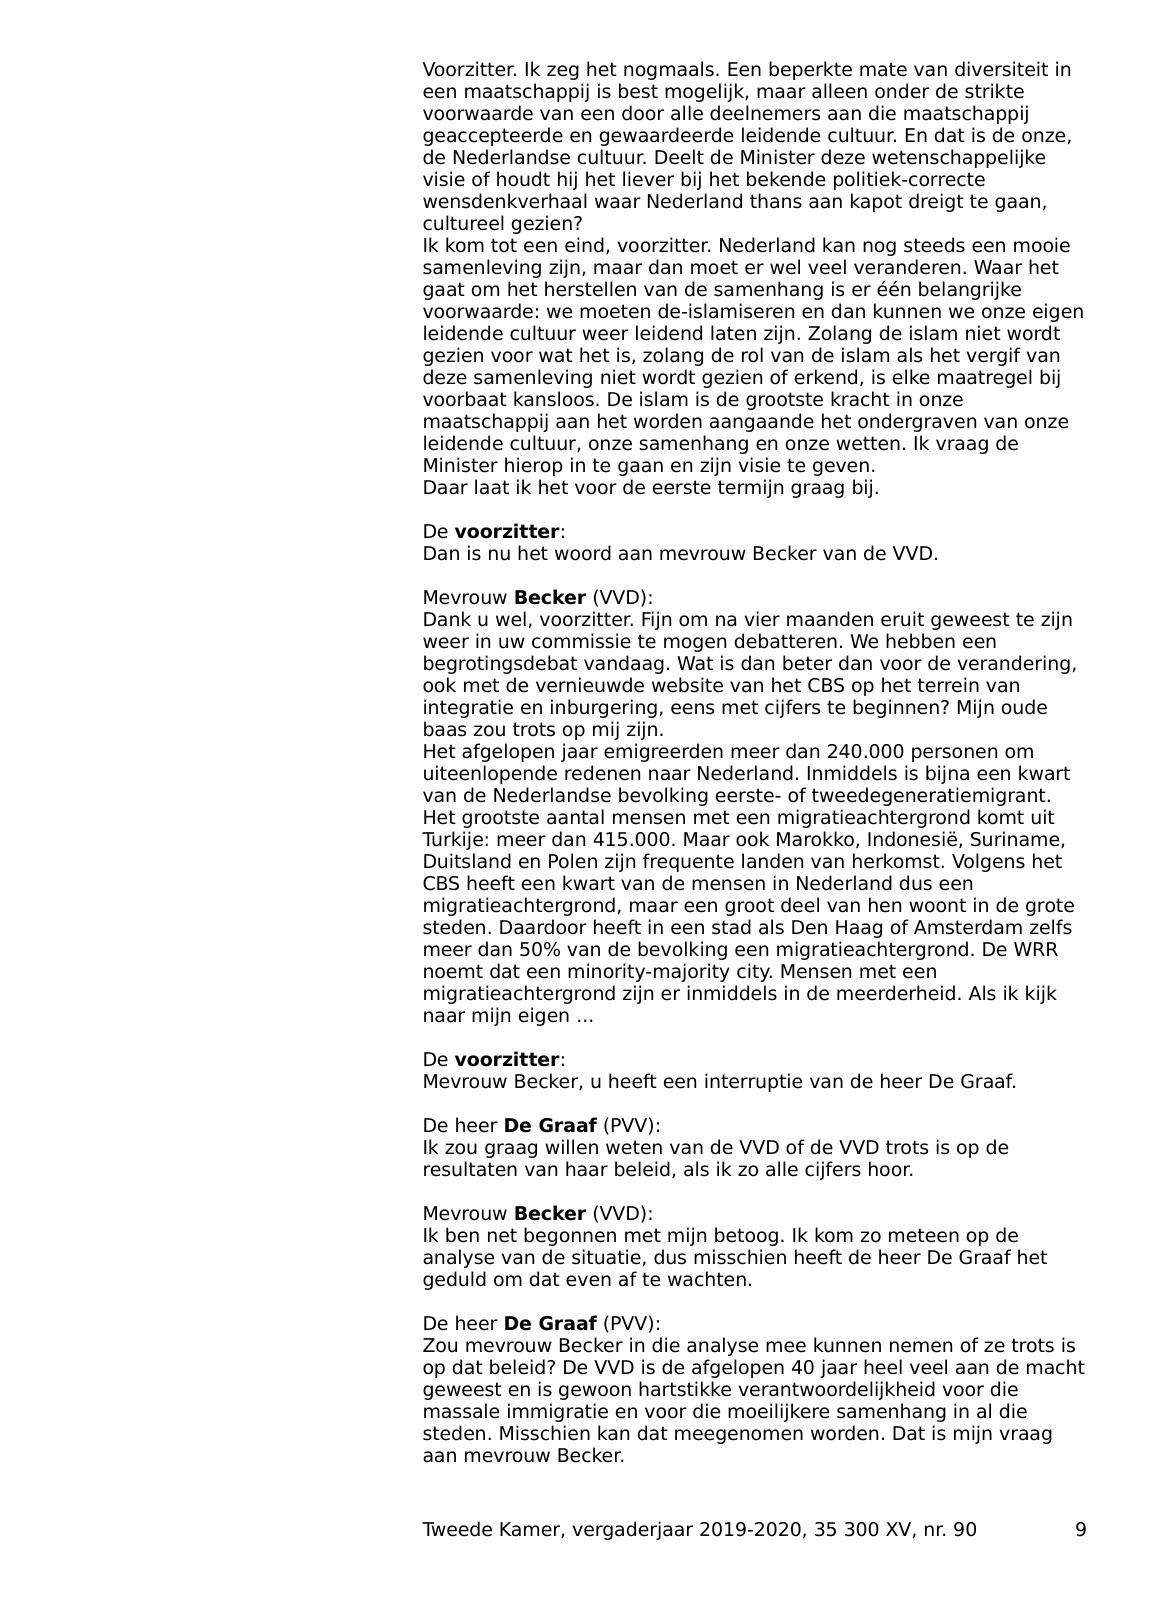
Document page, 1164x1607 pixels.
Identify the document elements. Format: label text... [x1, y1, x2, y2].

text Daar laat ik het voor de eerste termijn graag bij. [422, 477, 1087, 499]
text Ik kom tot een eind, voorzitter. Nederland kan nog steeds een mooie samenleving zijn, maar dan moet er wel veel veranderen. Waar het gaat om het herstellen van de samenhang is er één belangrijke voorwaarde: we moeten de-islamiseren en dan kunnen we onze eigen leidende cultuur weer leidend laten zijn. Zolang de islam niet wordt gezien voor wat het is, zolang de rol van de islam als het vergif van deze samenleving niet wordt gezien of erkend, is elke maatregel bij voorbaat kansloos. De islam is de grootste kracht in onze maatschappij aan het worden aangaande het ondergraven van onze leidende cultuur, onze samenhang en onze wetten. Ik vraag de Minister hierop in te gaan en zijn visie te geven. [422, 235, 1087, 477]
text De voorzitter: [422, 1049, 1087, 1071]
text De heer De Graaf (PVV): [422, 1313, 1087, 1335]
text Dank u wel, voorzitter. Fijn om na vier maanden eruit geweest te zijn weer in uw commissie te mogen debatteren. We hebben een begrotingsdebat vandaag. Wat is dan beter dan voor de verandering, ook met de vernieuwde website van het CBS op het terrein van integratie en inburgering, eens met cijfers te beginnen? Mijn oude baas zou trots op mij zijn. [422, 609, 1087, 741]
text De heer De Graaf (PVV): [422, 1115, 1087, 1137]
text Voorzitter. Ik zeg het nogmaals. Een beperkte mate van diversiteit in een maatschappij is best mogelijk, maar alleen onder de strikte voorwaarde van een door alle deelnemers aan die maatschappij geaccepteerde en gewaardeerde leidende cultuur. En dat is de onze, de Nederlandse cultuur. Deelt de Minister deze wetenschappelijke visie of houdt hij het liever bij het bekende politiek-correcte wensdenkverhaal waar Nederland thans aan kapot dreigt te gaan, cultureel gezien? [422, 59, 1087, 235]
text Het afgelopen jaar emigreerden meer dan 240.000 personen om uiteenlopende redenen naar Nederland. Inmiddels is bijna een kwart van de Nederlandse bevolking eerste- of tweedegeneratiemigrant. Het grootste aantal mensen met een migratieachtergrond komt uit Turkije: meer dan 415.000. Maar ook Marokko, Indonesië, Suriname, Duitsland en Polen zijn frequente landen van herkomst. Volgens het CBS heeft een kwart van de mensen in Nederland dus een migratieachtergrond, maar een groot deel van hen woont in de grote steden. Daardoor heeft in een stad als Den Haag of Amsterdam zelfs meer dan 50% van de bevolking een migratieachtergrond. De WRR noemt dat een minority-majority city. Mensen met een migratieachtergrond zijn er inmiddels in de meerderheid. Als ik kijk naar mijn eigen ... [422, 741, 1087, 1027]
text Zou mevrouw Becker in die analyse mee kunnen nemen of ze trots is op dat beleid? De VVD is de afgelopen 40 jaar heel veel aan de macht geweest en is gewoon hartstikke verantwoordelijkheid voor die massale immigratie en voor die moeilijkere samenhang in al die steden. Misschien kan dat meegenomen worden. Dat is mijn vraag aan mevrouw Becker. [422, 1335, 1087, 1467]
text Ik ben net begonnen met mijn betoog. Ik kom zo meteen op de analyse van de situatie, dus misschien heeft de heer De Graaf het geduld om dat even af te wachten. [422, 1225, 1087, 1291]
text De voorzitter: [422, 521, 1087, 543]
text Mevrouw Becker, u heeft een interruptie van de heer De Graaf. [422, 1071, 1087, 1093]
text Mevrouw Becker (VVD): [422, 587, 1087, 609]
text Mevrouw Becker (VVD): [422, 1203, 1087, 1225]
text Ik zou graag willen weten van de VVD of de VVD trots is op de resultaten van haar beleid, als ik zo alle cijfers hoor. [422, 1137, 1087, 1181]
text Dan is nu het woord aan mevrouw Becker van de VVD. [422, 543, 1087, 565]
